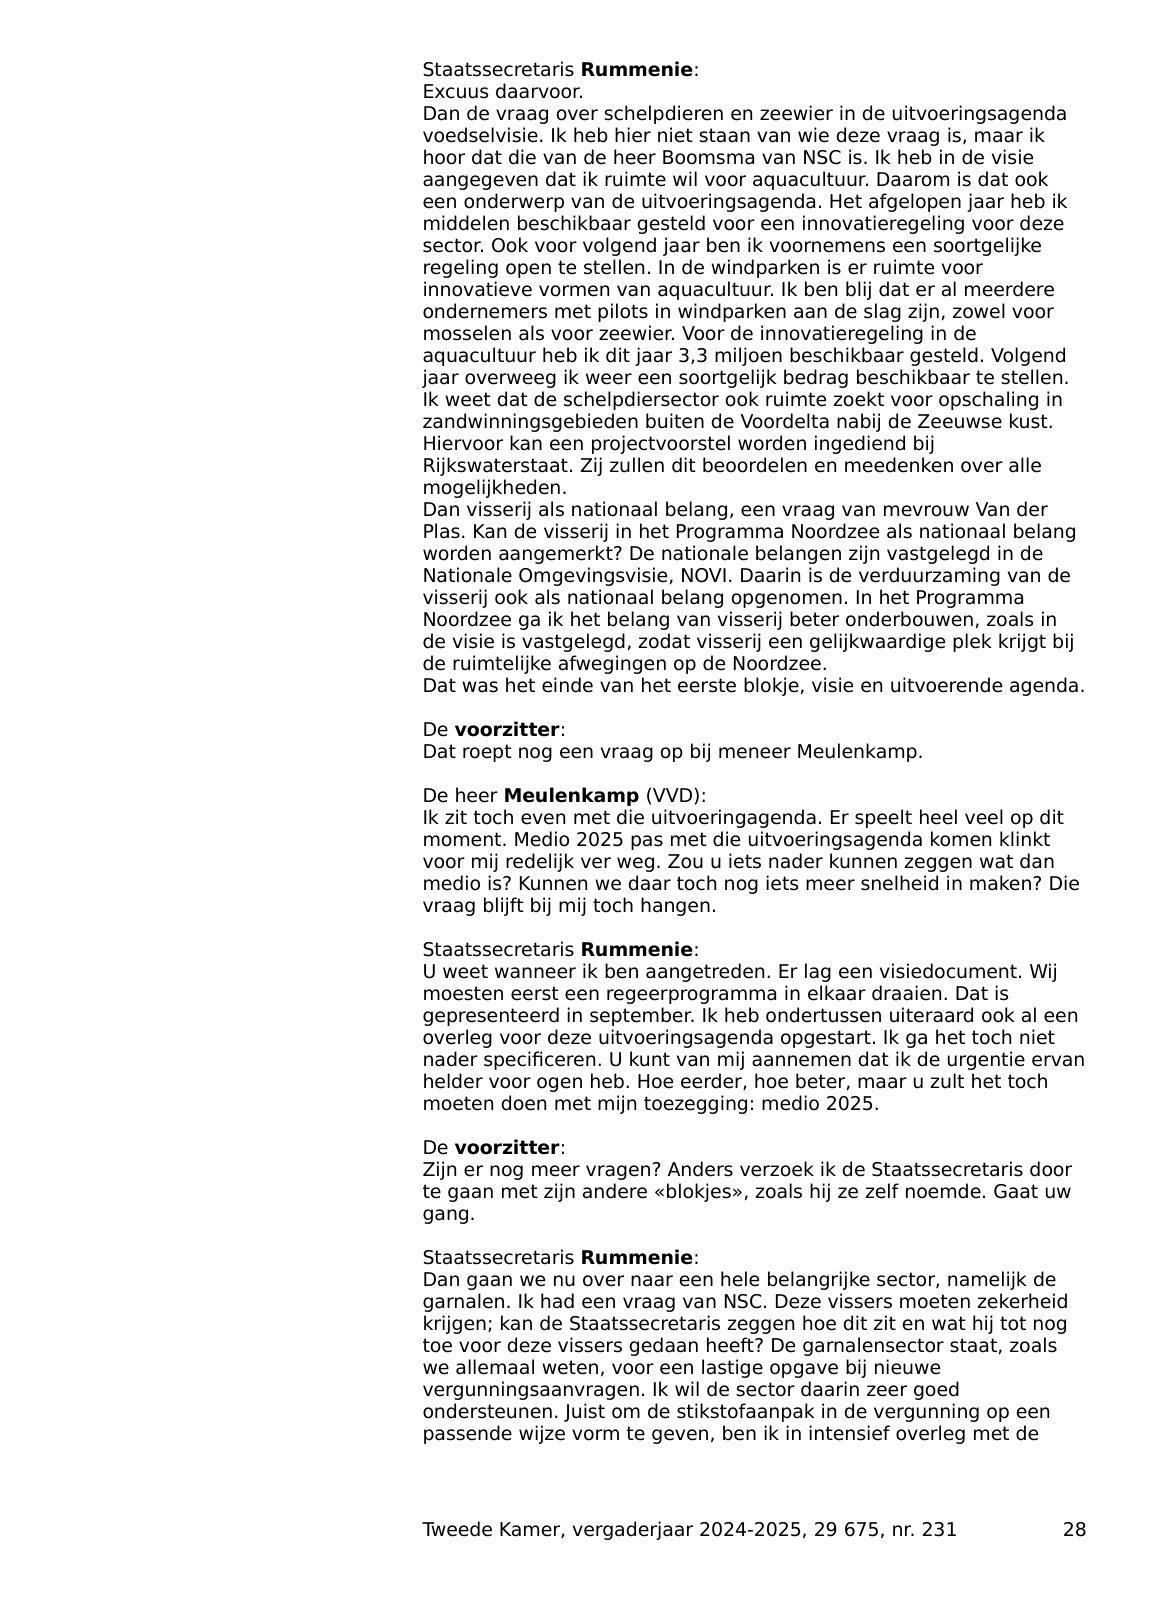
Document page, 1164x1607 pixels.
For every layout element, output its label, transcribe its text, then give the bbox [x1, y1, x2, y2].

text De voorzitter: [422, 719, 1087, 741]
text De heer Meulenkamp (VVD): [422, 785, 1087, 807]
text U weet wanneer ik ben aangetreden. Er lag een visiedocument. Wij moesten eerst een regeerprogramma in elkaar draaien. Dat is gepresenteerd in september. Ik heb ondertussen uiteraard ook al een overleg voor deze uitvoeringsagenda opgestart. Ik ga het toch niet nader specificeren. U kunt van mij aannemen dat ik de urgentie ervan helder voor ogen heb. Hoe eerder, hoe beter, maar u zult het toch moeten doen met mijn toezegging: medio 2025. [422, 961, 1087, 1115]
text Staatssecretaris Rummenie: [422, 939, 1087, 961]
text Staatssecretaris Rummenie: [422, 1247, 1087, 1269]
text Zijn er nog meer vragen? Anders verzoek ik de Staatssecretaris door te gaan met zijn andere «blokjes», zoals hij ze zelf noemde. Gaat uw gang. [422, 1159, 1087, 1225]
text Dan gaan we nu over naar een hele belangrijke sector, namelijk de garnalen. Ik had een vraag van NSC. Deze vissers moeten zekerheid krijgen; kan de Staatssecretaris zeggen hoe dit zit en wat hij tot nog toe voor deze vissers gedaan heeft? De garnalensector staat, zoals we allemaal weten, voor een lastige opgave bij nieuwe vergunningsaanvragen. Ik wil de sector daarin zeer goed ondersteunen. Juist om de stikstofaanpak in de vergunning op een passende wijze vorm te geven, ben ik in intensief overleg met de [422, 1269, 1087, 1445]
text Dat was het einde van het eerste blokje, visie en uitvoerende agenda. [422, 674, 1087, 696]
text Dan visserij als nationaal belang, een vraag van mevrouw Van der Plas. Kan de visserij in het Programma Noordzee als nationaal belang worden aangemerkt? De nationale belangen zijn vastgelegd in de Nationale Omgevingsvisie, NOVI. Daarin is de verduurzaming van de visserij ook als nationaal belang opgenomen. In het Programma Noordzee ga ik het belang van visserij beter onderbouwen, zoals in de visie is vastgelegd, zodat visserij een gelijkwaardige plek krijgt bij de ruimtelijke afwegingen op de Noordzee. [422, 499, 1087, 674]
text De voorzitter: [422, 1137, 1087, 1159]
text Dan de vraag over schelpdieren en zeewier in de uitvoeringsagenda voedselvisie. Ik heb hier niet staan van wie deze vraag is, maar ik hoor dat die van de heer Boomsma van NSC is. Ik heb in de visie aangegeven dat ik ruimte wil voor aquacultuur. Daarom is dat ook een onderwerp van de uitvoeringsagenda. Het afgelopen jaar heb ik middelen beschikbaar gesteld voor een innovatieregeling voor deze sector. Ook voor volgend jaar ben ik voornemens een soortgelijke regeling open te stellen. In de windparken is er ruimte voor innovatieve vormen van aquacultuur. Ik ben blij dat er al meerdere ondernemers met pilots in windparken aan de slag zijn, zowel voor mosselen als voor zeewier. Voor de innovatieregeling in de aquacultuur heb ik dit jaar 3,3 miljoen beschikbaar gesteld. Volgend jaar overweeg ik weer een soortgelijk bedrag beschikbaar te stellen. Ik weet dat de schelpdiersector ook ruimte zoekt voor opschaling in zandwinningsgebieden buiten de Voordelta nabij de Zeeuwse kust. Hiervoor kan een projectvoorstel worden ingediend bij Rijkswaterstaat. Zij zullen dit beoordelen en meedenken over alle mogelijkheden. [422, 103, 1087, 499]
text Staatssecretaris Rummenie: [422, 59, 1087, 81]
text Dat roept nog een vraag op bij meneer Meulenkamp. [422, 741, 1087, 763]
text Ik zit toch even met die uitvoeringagenda. Er speelt heel veel op dit moment. Medio 2025 pas met die uitvoeringsagenda komen klinkt voor mij redelijk ver weg. Zou u iets nader kunnen zeggen wat dan medio is? Kunnen we daar toch nog iets meer snelheid in maken? Die vraag blijft bij mij toch hangen. [422, 807, 1087, 917]
text Excuus daarvoor. [422, 81, 1087, 103]
